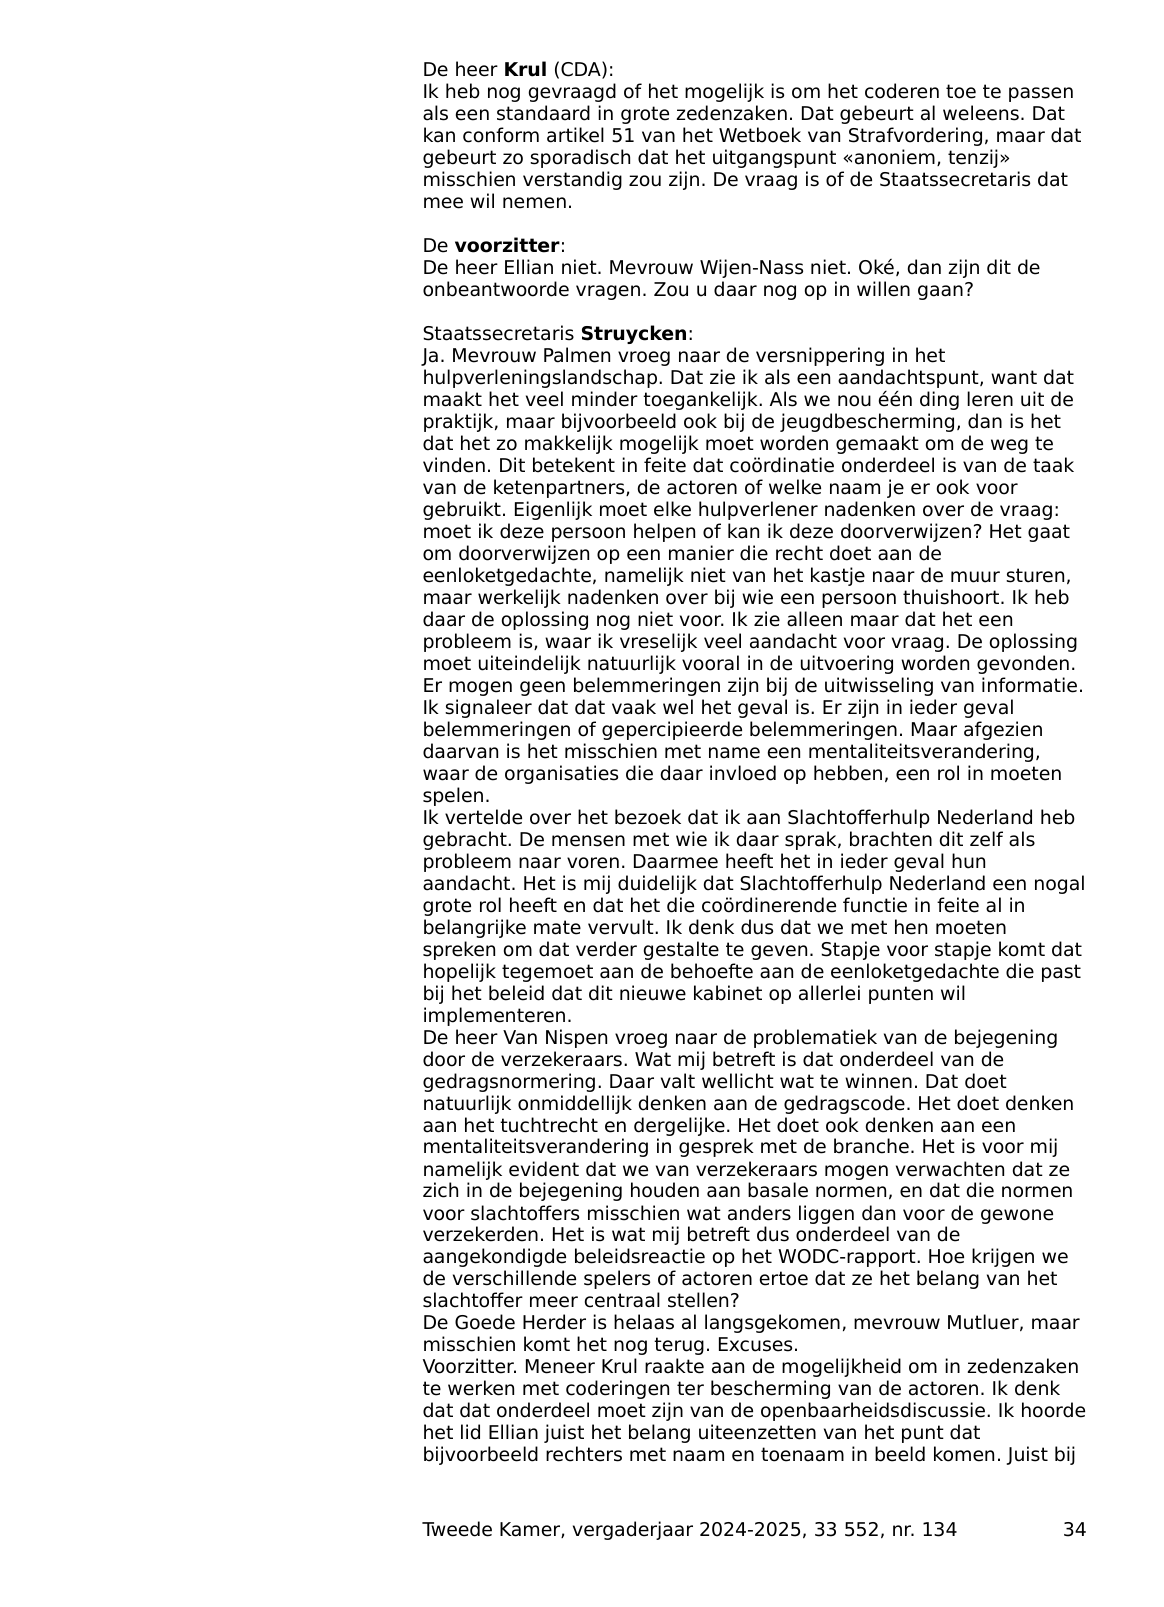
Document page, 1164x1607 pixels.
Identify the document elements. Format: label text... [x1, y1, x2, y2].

text Staatssecretaris Struycken: [422, 323, 1087, 345]
text Ik heb nog gevraagd of het mogelijk is om het coderen toe te passen als een standaard in grote zedenzaken. Dat gebeurt al weleens. Dat kan conform artikel 51 van het Wetboek van Strafvordering, maar dat gebeurt zo sporadisch dat het uitgangspunt «anoniem, tenzij» misschien verstandig zou zijn. De vraag is of de Staatssecretaris dat mee wil nemen. [422, 81, 1087, 213]
text De heer Van Nispen vroeg naar de problematiek van de bejegening door de verzekeraars. Wat mij betreft is dat onderdeel van de gedragsnormering. Daar valt wellicht wat te winnen. Dat doet natuurlijk onmiddellijk denken aan de gedragscode. Het doet denken aan het tuchtrecht en dergelijke. Het doet ook denken aan een mentaliteitsverandering in gesprek met de branche. Het is voor mij namelijk evident dat we van verzekeraars mogen verwachten dat ze zich in de bejegening houden aan basale normen, en dat die normen voor slachtoffers misschien wat anders liggen dan voor de gewone verzekerden. Het is wat mij betreft dus onderdeel van de aangekondigde beleidsreactie op het WODC-rapport. Hoe krijgen we de verschillende spelers of actoren ertoe dat ze het belang van het slachtoffer meer centraal stellen? [422, 1027, 1087, 1312]
text De heer Ellian niet. Mevrouw Wijen-Nass niet. Oké, dan zijn dit de onbeantwoorde vragen. Zou u daar nog op in willen gaan? [422, 257, 1087, 301]
text Ik vertelde over het bezoek dat ik aan Slachtofferhulp Nederland heb gebracht. De mensen met wie ik daar sprak, brachten dit zelf als probleem naar voren. Daarmee heeft het in ieder geval hun aandacht. Het is mij duidelijk dat Slachtofferhulp Nederland een nogal grote rol heeft en dat het die coördinerende functie in feite al in belangrijke mate vervult. Ik denk dus dat we met hen moeten spreken om dat verder gestalte te geven. Stapje voor stapje komt dat hopelijk tegemoet aan de behoefte aan de eenloketgedachte die past bij het beleid dat dit nieuwe kabinet op allerlei punten wil implementeren. [422, 807, 1087, 1027]
text De voorzitter: [422, 235, 1087, 257]
text Voorzitter. Meneer Krul raakte aan de mogelijkheid om in zedenzaken te werken met coderingen ter bescherming van de actoren. Ik denk dat dat onderdeel moet zijn van de openbaarheidsdiscussie. Ik hoorde het lid Ellian juist het belang uiteenzetten van het punt dat bijvoorbeeld rechters met naam en toenaam in beeld komen. Juist bij [422, 1356, 1087, 1466]
text Ja. Mevrouw Palmen vroeg naar de versnippering in het hulpverleningslandschap. Dat zie ik als een aandachtspunt, want dat maakt het veel minder toegankelijk. Als we nou één ding leren uit de praktijk, maar bijvoorbeeld ook bij de jeugdbescherming, dan is het dat het zo makkelijk mogelijk moet worden gemaakt om de weg te vinden. Dit betekent in feite dat coördinatie onderdeel is van de taak van de ketenpartners, de actoren of welke naam je er ook voor gebruikt. Eigenlijk moet elke hulpverlener nadenken over de vraag: moet ik deze persoon helpen of kan ik deze doorverwijzen? Het gaat om doorverwijzen op een manier die recht doet aan de eenloketgedachte, namelijk niet van het kastje naar de muur sturen, maar werkelijk nadenken over bij wie een persoon thuishoort. Ik heb daar de oplossing nog niet voor. Ik zie alleen maar dat het een probleem is, waar ik vreselijk veel aandacht voor vraag. De oplossing moet uiteindelijk natuurlijk vooral in de uitvoering worden gevonden. Er mogen geen belemmeringen zijn bij de uitwisseling van informatie. Ik signaleer dat dat vaak wel het geval is. Er zijn in ieder geval belemmeringen of gepercipieerde belemmeringen. Maar afgezien daarvan is het misschien met name een mentaliteitsverandering, waar de organisaties die daar invloed op hebben, een rol in moeten spelen. [422, 345, 1087, 807]
text De heer Krul (CDA): [422, 59, 1087, 81]
text De Goede Herder is helaas al langsgekomen, mevrouw Mutluer, maar misschien komt het nog terug. Excuses. [422, 1312, 1087, 1356]
